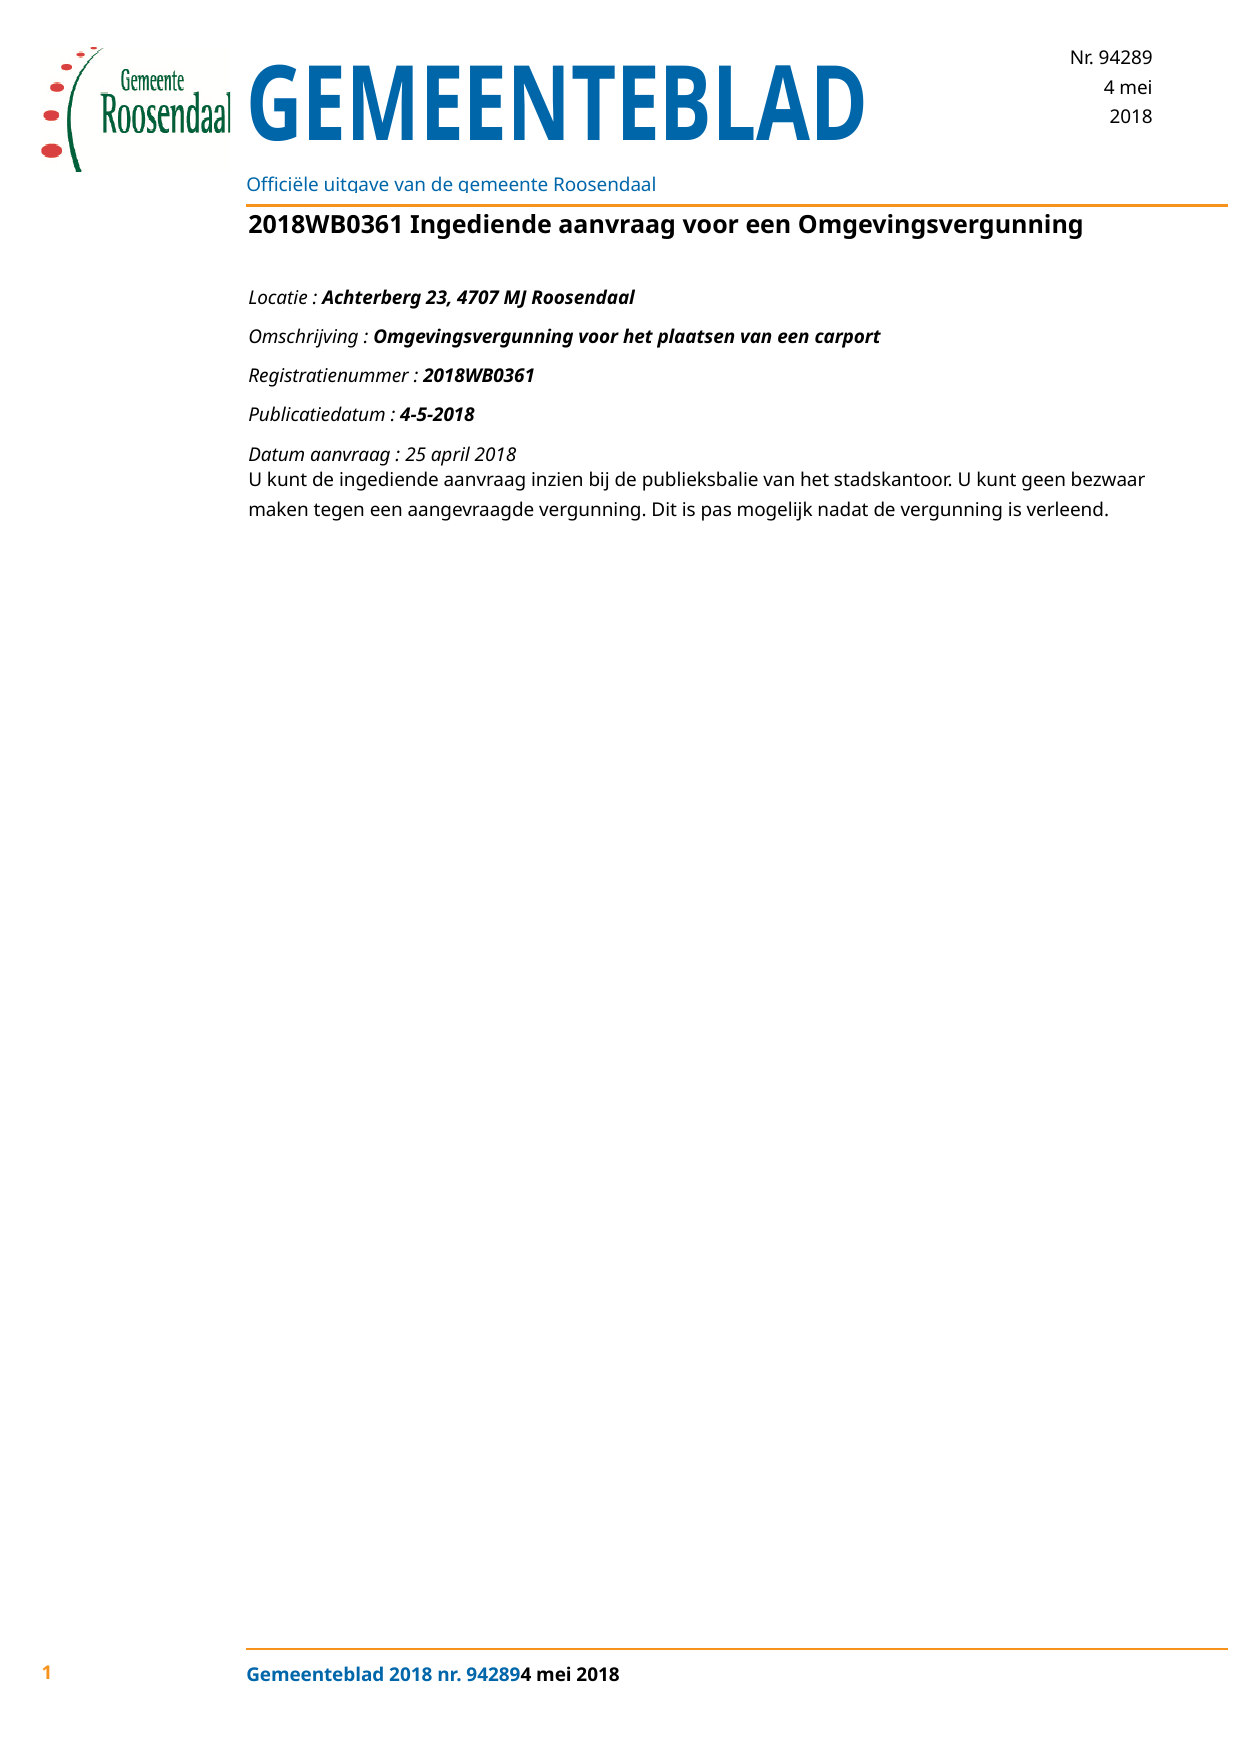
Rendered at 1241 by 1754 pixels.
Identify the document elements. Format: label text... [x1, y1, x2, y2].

text Locatie : Achterberg 23, 4707 MJ Roosendaal [248, 284, 1152, 309]
text Omschrijving : Omgevingsvergunning voor het plaatsen van een carport [248, 323, 1152, 349]
text Publicatiedatum : 4-5-2018 [248, 402, 1152, 427]
text 2018WB0361 Ingediende aanvraag voor een Omgevingsvergunning [248, 207, 1152, 241]
picture [41, 47, 231, 172]
text Registratienummer : 2018WB0361 [248, 362, 1152, 388]
text Datum aanvraag : 25 april 2018 [248, 441, 1152, 467]
text U kunt de ingediende aanvraag inzien bij de publieksbalie van het stadskantoor. U kunt geen bezwaar maken tegen een aangevraagde vergunning. Dit is pas mogelijk nadat de vergunning is verleend. [248, 467, 1152, 522]
